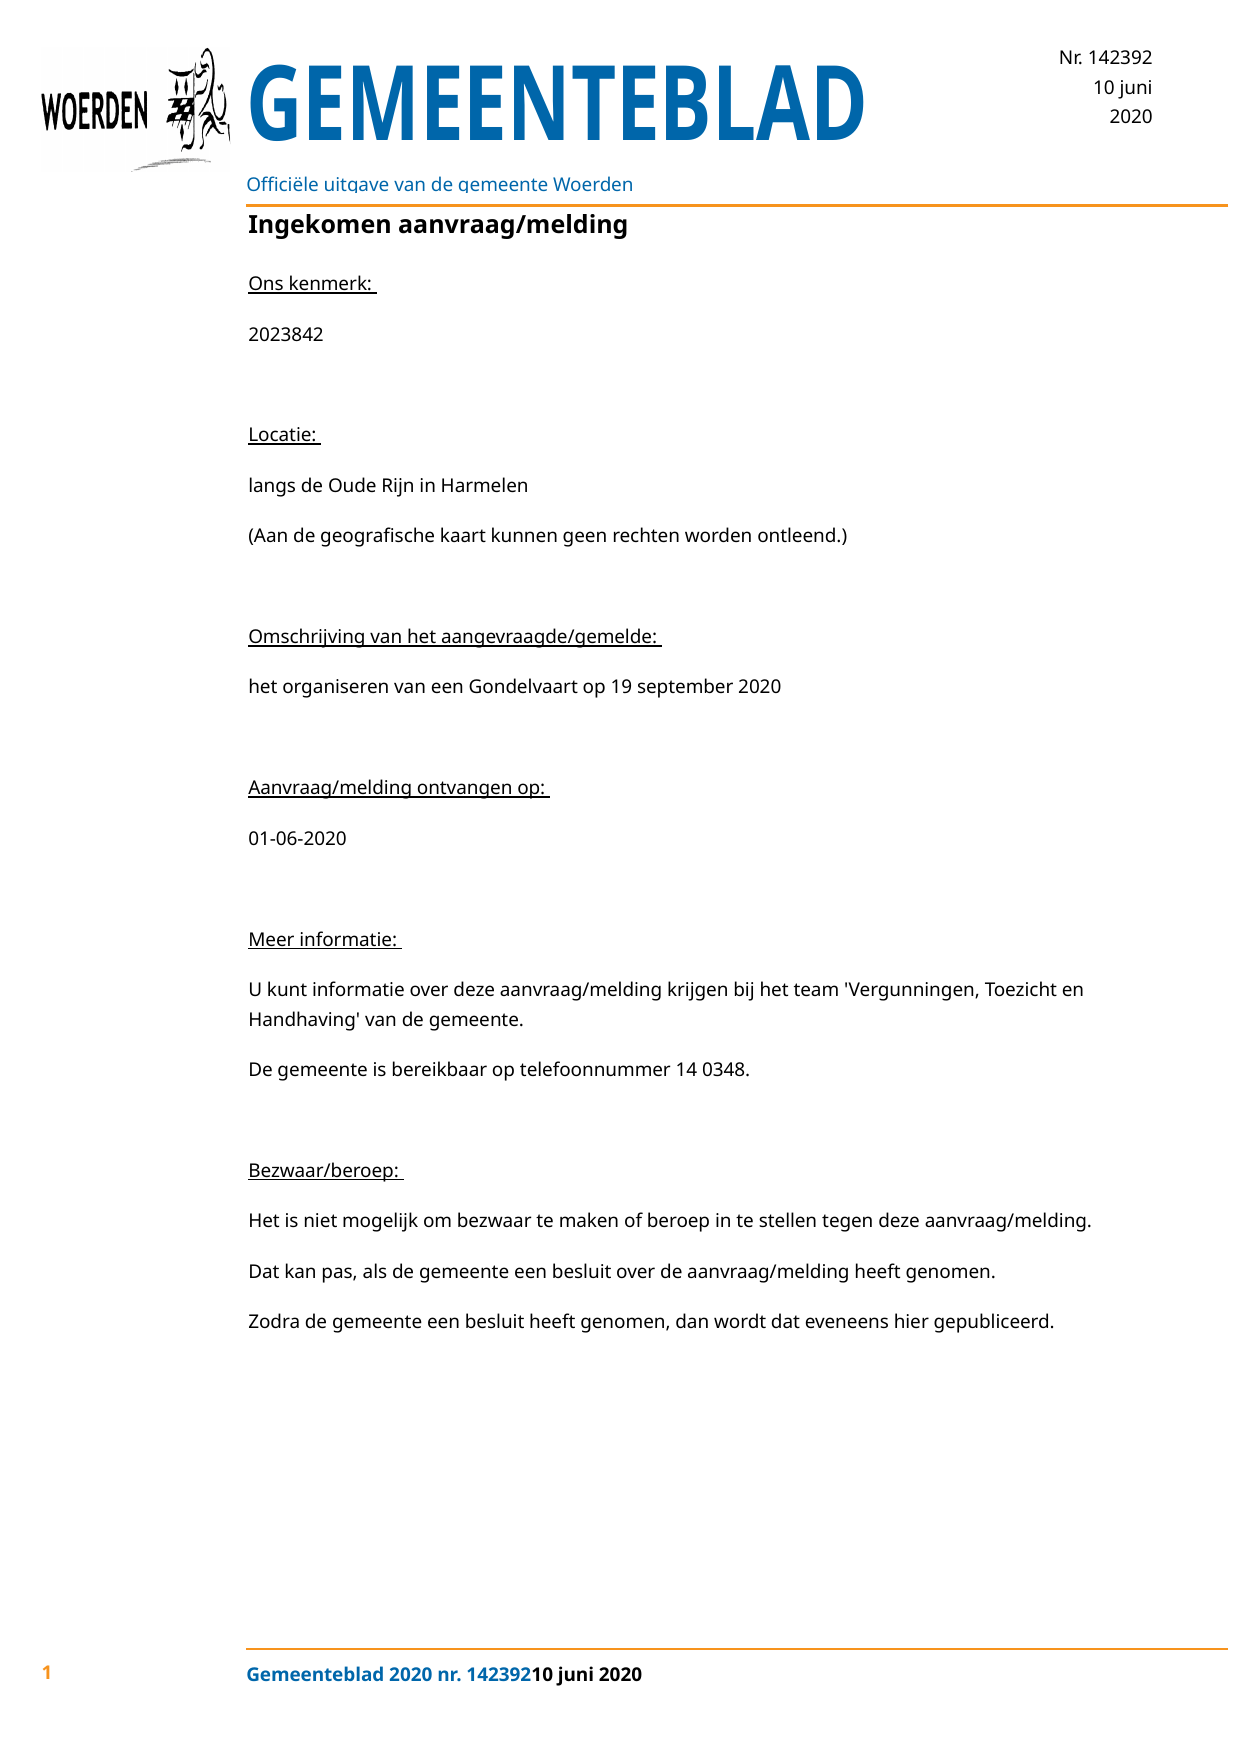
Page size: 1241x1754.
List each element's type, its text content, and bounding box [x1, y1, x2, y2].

text langs de Oude Rijn in Harmelen [248, 472, 1152, 498]
text Aanvraag/melding ontvangen op: [248, 774, 1152, 800]
text het organiseren van een Gondelvaart op 19 september 2020 [248, 674, 1152, 699]
text Het is niet mogelijk om bezwaar te maken of beroep in te stellen tegen deze aanvraag/melding. [248, 1207, 1152, 1233]
text Locatie: [248, 422, 1152, 447]
text Omschrijving van het aangevraagde/gemelde: [248, 623, 1152, 649]
text U kunt informatie over deze aanvraag/melding krijgen bij het team 'Vergunningen, Toezicht en Handhaving' van de gemeente. [248, 976, 1152, 1031]
text Zodra de gemeente een besluit heeft genomen, dan wordt dat eveneens hier gepubliceerd. [248, 1308, 1152, 1334]
text Ingekomen aanvraag/melding [248, 207, 1152, 241]
text Ons kenmerk: [248, 270, 1152, 296]
text (Aan de geografische kaart kunnen geen rechten worden ontleend.) [248, 522, 1152, 548]
text Meer informatie: [248, 926, 1152, 951]
text 2023842 [248, 321, 1152, 346]
text Dat kan pas, als de gemeente een besluit over de aanvraag/melding heeft genomen. [248, 1258, 1152, 1283]
text Bezwaar/beroep: [248, 1157, 1152, 1183]
text De gemeente is bereikbaar op telefoonnummer 14 0348. [248, 1056, 1152, 1082]
picture [41, 47, 231, 172]
text 01-06-2020 [248, 825, 1152, 851]
